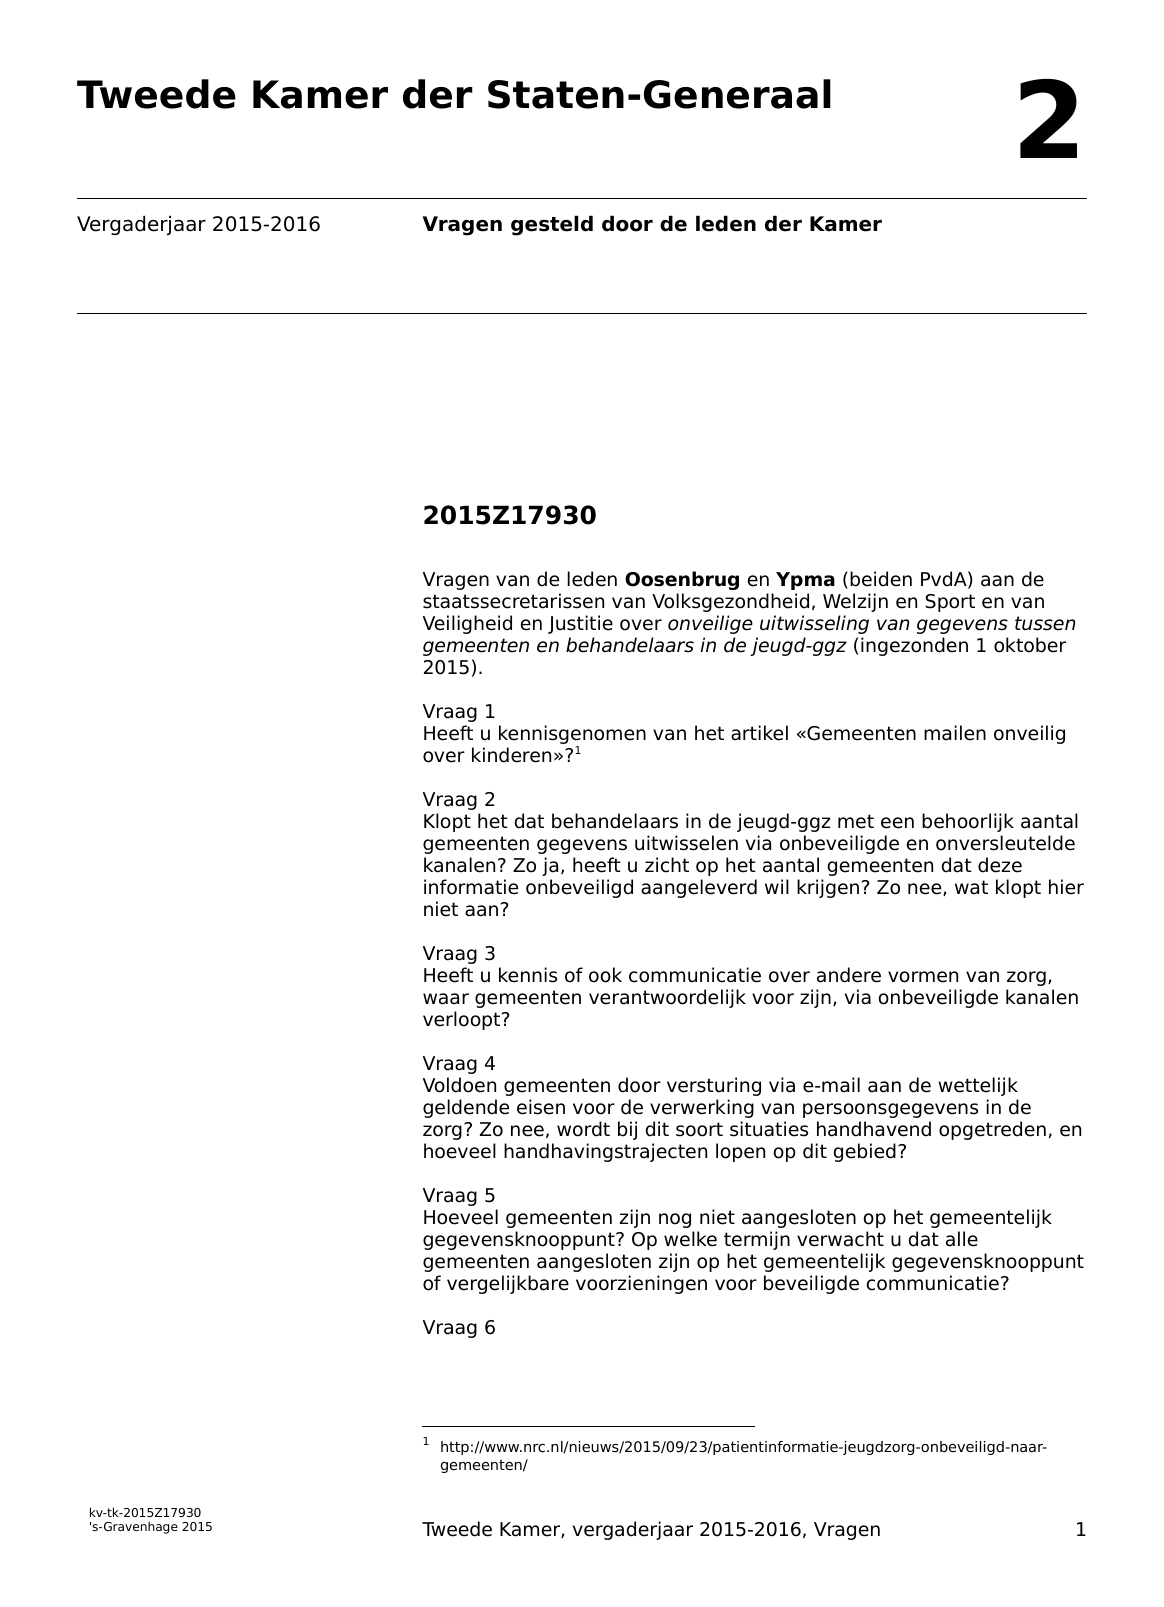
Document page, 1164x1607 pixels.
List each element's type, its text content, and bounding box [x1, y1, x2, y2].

text Klopt het dat behandelaars in de jeugd-ggz met een behoorlijk aantal gemeenten gegevens uitwisselen via onbeveiligde en onversleutelde kanalen? Zo ja, heeft u zicht op het aantal gemeenten dat deze informatie onbeveiligd aangeleverd wil krijgen? Zo nee, wat klopt hier niet aan? [422, 811, 1087, 921]
text Voldoen gemeenten door versturing via e-mail aan de wettelijk geldende eisen voor de verwerking van persoonsgegevens in de zorg? Zo nee, wordt bij dit soort situaties handhavend opgetreden, en hoeveel handhavingstrajecten lopen op dit gebied? [422, 1075, 1087, 1163]
table_cell Vergaderjaar 2015-2016 [77, 199, 422, 313]
text Heeft u kennisgenomen van het artikel «Gemeenten mailen onveilig over kinderen»? [422, 723, 1087, 767]
text kv-tk-2015Z17930 [88, 1506, 323, 1520]
table_header Tweede Kamer der Staten-Generaal [77, 59, 886, 198]
text Vraag 1 [422, 701, 1087, 723]
text Vraag 4 [422, 1053, 1087, 1075]
table_cell Vragen gesteld door de leden der Kamer [422, 199, 1087, 313]
text Hoeveel gemeenten zijn nog niet aangesloten op het gemeentelijk gegevensknooppunt? Op welke termijn verwacht u dat alle gemeenten aangesloten zijn op het gemeentelijk gegevensknooppunt of vergelijkbare voorzieningen voor beveiligde communicatie? [422, 1207, 1087, 1295]
text Vraag 5 [422, 1185, 1087, 1207]
text 2015Z17930 [422, 501, 1087, 531]
text http://www.nrc.nl/nieuws/2015/09/23/patientinformatie-jeugdzorg-onbeveiligd-naar-gemeenten/ [422, 1435, 1087, 1474]
text Vraag 3 [422, 943, 1087, 965]
text Vraag 6 [422, 1317, 1087, 1339]
text Heeft u kennis of ook communicatie over andere vormen van zorg, waar gemeenten verantwoordelijk voor zijn, via onbeveiligde kanalen verloopt? [422, 965, 1087, 1031]
text Vraag 2 [422, 789, 1087, 811]
table_header 2 [886, 59, 1087, 198]
text 's-Gravenhage 2015 [88, 1520, 323, 1534]
text Vragen van de leden Oosenbrug en Ypma (beiden PvdA) aan de staatssecretarissen van Volksgezondheid, Welzijn en Sport en van Veiligheid en Justitie over onveilige uitwisseling van gegevens tussen gemeenten en behandelaars in de jeugd-ggz (ingezonden 1 oktober 2015). [422, 569, 1087, 679]
